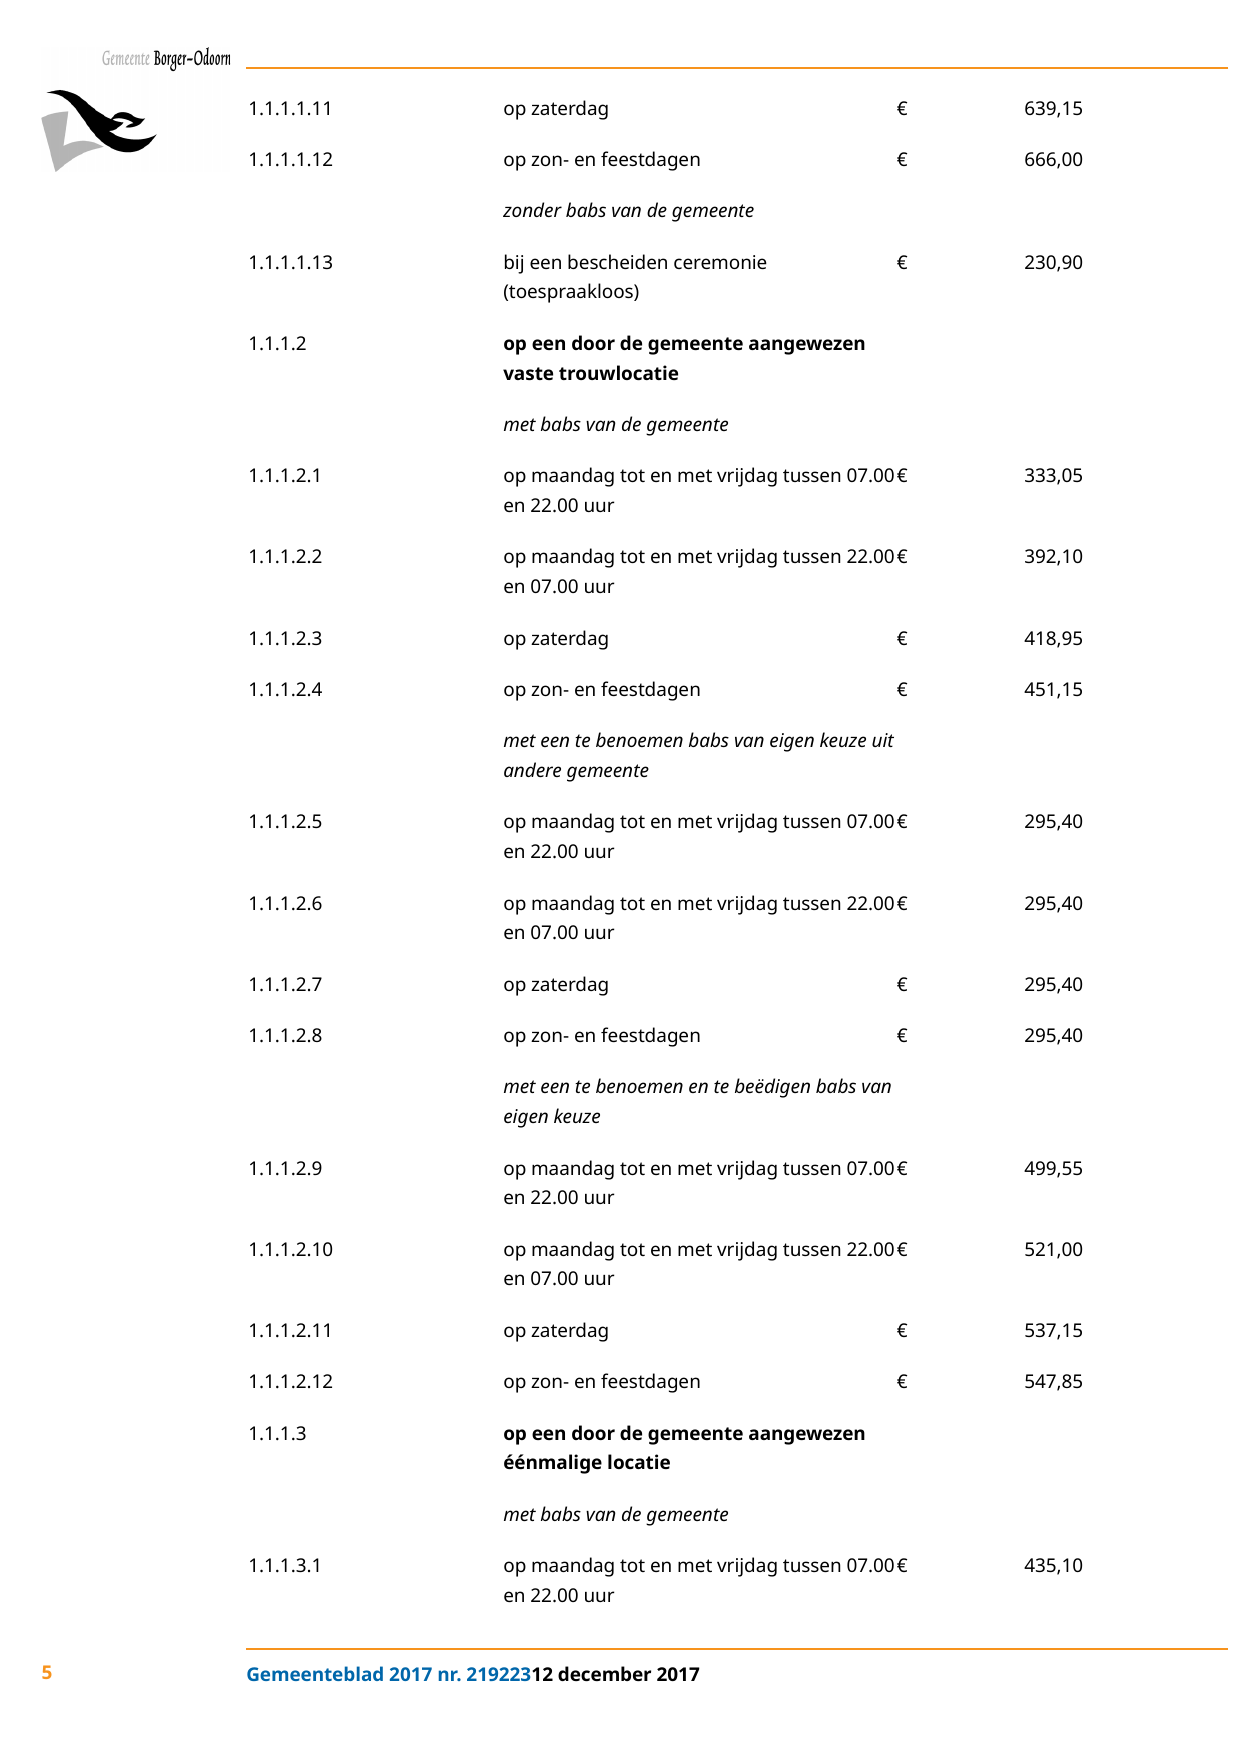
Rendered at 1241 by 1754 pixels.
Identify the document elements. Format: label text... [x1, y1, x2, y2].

table_cell 295,40 [1024, 1022, 1152, 1048]
table_cell op zaterdag [503, 1317, 897, 1343]
table_cell op een door de gemeente aangewezen vaste trouwlocatie [503, 330, 897, 386]
table_cell [503, 651, 897, 676]
table_cell [376, 1475, 503, 1501]
table_cell 295,40 [1024, 809, 1152, 864]
table_cell [897, 1048, 1024, 1074]
table_cell [897, 305, 1024, 330]
table_cell met een te benoemen babs van eigen keuze uit andere gemeente [503, 728, 897, 783]
table_cell [503, 1394, 897, 1420]
table_cell [503, 1291, 897, 1317]
table_cell [248, 1394, 376, 1420]
table_cell op zon- en feestdagen [503, 1368, 897, 1394]
table_cell [376, 1527, 503, 1552]
table_cell [503, 1048, 897, 1074]
table_cell [376, 864, 503, 890]
table_cell 1.1.1.2.8 [248, 1022, 376, 1048]
table_cell [1024, 121, 1152, 146]
table_cell [248, 1048, 376, 1074]
table_cell [376, 305, 503, 330]
table_cell [248, 702, 376, 728]
table_cell [376, 728, 503, 783]
table_cell 451,15 [1024, 676, 1152, 702]
table_cell [897, 1074, 1024, 1129]
table_cell [1024, 1129, 1152, 1155]
table_cell [248, 305, 376, 330]
table_cell [376, 890, 503, 945]
table_cell op zon- en feestdagen [503, 1022, 897, 1048]
table_cell 295,40 [1024, 890, 1152, 945]
table_cell [503, 997, 897, 1022]
table_cell [376, 1420, 503, 1475]
table_cell [503, 121, 897, 146]
table_cell [503, 518, 897, 544]
table_cell [248, 1210, 376, 1236]
table_cell [897, 1475, 1024, 1501]
table_cell [503, 172, 897, 198]
table_cell [248, 728, 376, 783]
table_cell 521,00 [1024, 1236, 1152, 1291]
table_cell [376, 224, 503, 249]
table_cell € [897, 463, 1024, 518]
table_cell 1.1.1.2.5 [248, 809, 376, 864]
table_cell [897, 437, 1024, 463]
table_cell [248, 1291, 376, 1317]
table_cell [503, 386, 897, 411]
table_cell [1024, 224, 1152, 249]
table_cell € [897, 809, 1024, 864]
table_cell [503, 305, 897, 330]
table_cell [1024, 783, 1152, 809]
table_cell 1.1.1.3.1 [248, 1552, 376, 1608]
table_cell [1024, 651, 1152, 676]
table_cell 1.1.1.1.12 [248, 146, 376, 172]
table_cell [897, 1501, 1024, 1527]
table_cell op maandag tot en met vrijdag tussen 22.00 en 07.00 uur [503, 1236, 897, 1291]
table_cell [248, 864, 376, 890]
table_cell [897, 1420, 1024, 1475]
table_cell op zon- en feestdagen [503, 146, 897, 172]
table_cell [248, 945, 376, 971]
table_cell [248, 1475, 376, 1501]
table_cell [376, 783, 503, 809]
table_cell [248, 1343, 376, 1368]
table_cell 1.1.1.2.9 [248, 1155, 376, 1210]
table_cell 499,55 [1024, 1155, 1152, 1210]
table_cell [376, 198, 503, 223]
table_cell op maandag tot en met vrijdag tussen 07.00 en 22.00 uur [503, 1552, 897, 1608]
table_cell [897, 945, 1024, 971]
table_cell 1.1.1.2.7 [248, 971, 376, 997]
table_cell [248, 121, 376, 146]
table_cell [1024, 518, 1152, 544]
table_cell [897, 702, 1024, 728]
table_cell [376, 945, 503, 971]
table_cell [376, 544, 503, 599]
table_cell [376, 1236, 503, 1291]
table_cell € [897, 1552, 1024, 1608]
table_cell [897, 864, 1024, 890]
table_cell [376, 411, 503, 437]
table_cell [376, 1155, 503, 1210]
table_cell [1024, 1291, 1152, 1317]
table_cell [1024, 945, 1152, 971]
table_cell € [897, 249, 1024, 304]
table_cell € [897, 971, 1024, 997]
table_cell [503, 1527, 897, 1552]
table_cell [1024, 997, 1152, 1022]
table_cell € [897, 544, 1024, 599]
table_cell [376, 121, 503, 146]
table_cell € [897, 676, 1024, 702]
table_cell [1024, 1420, 1152, 1475]
table_cell 1.1.1.3 [248, 1420, 376, 1475]
table_cell [503, 1210, 897, 1236]
table_cell [376, 146, 503, 172]
table_cell [376, 1343, 503, 1368]
table_cell [376, 172, 503, 198]
table_cell op maandag tot en met vrijdag tussen 22.00 en 07.00 uur [503, 890, 897, 945]
table_cell [376, 1022, 503, 1048]
table_cell € [897, 95, 1024, 121]
table_cell [1024, 198, 1152, 223]
table_cell [897, 224, 1024, 249]
table_cell 435,10 [1024, 1552, 1152, 1608]
table_cell [503, 224, 897, 249]
table_cell 1.1.1.1.13 [248, 249, 376, 304]
table_cell [248, 224, 376, 249]
table_cell € [897, 1022, 1024, 1048]
table_cell 418,95 [1024, 625, 1152, 651]
table_cell [897, 651, 1024, 676]
table_cell [376, 1210, 503, 1236]
table_cell [376, 437, 503, 463]
table_cell [1024, 1394, 1152, 1420]
table_cell [897, 1291, 1024, 1317]
table_cell [248, 1527, 376, 1552]
table_cell [503, 1343, 897, 1368]
table_cell [376, 249, 503, 304]
table_cell 1.1.1.2 [248, 330, 376, 386]
table_cell 1.1.1.2.10 [248, 1236, 376, 1291]
table_cell op een door de gemeente aangewezen éénmalige locatie [503, 1420, 897, 1475]
table_cell [897, 728, 1024, 783]
table_cell [503, 702, 897, 728]
table_cell [1024, 330, 1152, 386]
table_cell [503, 599, 897, 625]
table_cell op maandag tot en met vrijdag tussen 22.00 en 07.00 uur [503, 544, 897, 599]
table_cell € [897, 146, 1024, 172]
table_cell [376, 386, 503, 411]
table_cell zonder babs van de gemeente [503, 198, 897, 223]
table_cell [376, 1552, 503, 1608]
table_cell [1024, 864, 1152, 890]
table_cell [376, 997, 503, 1022]
table_cell 666,00 [1024, 146, 1152, 172]
table_cell € [897, 1155, 1024, 1210]
table_cell met een te benoemen en te beëdigen babs van eigen keuze [503, 1074, 897, 1129]
table_cell [503, 864, 897, 890]
table_cell [248, 1501, 376, 1527]
table_cell op maandag tot en met vrijdag tussen 07.00 en 22.00 uur [503, 463, 897, 518]
table_cell [897, 121, 1024, 146]
table_cell [503, 945, 897, 971]
table_cell 1.1.1.2.1 [248, 463, 376, 518]
table_cell [1024, 1527, 1152, 1552]
table_cell € [897, 1317, 1024, 1343]
table_cell [248, 198, 376, 223]
table_cell [1024, 728, 1152, 783]
table_cell [248, 783, 376, 809]
table_cell [897, 599, 1024, 625]
table_cell [248, 1129, 376, 1155]
table_cell 1.1.1.2.3 [248, 625, 376, 651]
table_cell op zaterdag [503, 971, 897, 997]
table_cell [376, 1368, 503, 1394]
table_cell [376, 1129, 503, 1155]
table_cell [897, 1343, 1024, 1368]
table_cell 295,40 [1024, 971, 1152, 997]
table_cell 639,15 [1024, 95, 1152, 121]
table_cell € [897, 625, 1024, 651]
table_cell € [897, 890, 1024, 945]
table_cell [376, 1291, 503, 1317]
table_cell [1024, 1475, 1152, 1501]
table_cell [897, 1394, 1024, 1420]
table_cell [248, 411, 376, 437]
table_cell [1024, 1501, 1152, 1527]
table_cell [248, 1074, 376, 1129]
table_cell [376, 95, 503, 121]
table_cell [897, 997, 1024, 1022]
table_cell [1024, 411, 1152, 437]
table_cell 547,85 [1024, 1368, 1152, 1394]
table_cell [376, 1501, 503, 1527]
table_cell [1024, 386, 1152, 411]
table_cell [248, 651, 376, 676]
table_cell [376, 625, 503, 651]
table_cell [248, 997, 376, 1022]
table_cell [376, 1074, 503, 1129]
table_cell 230,90 [1024, 249, 1152, 304]
table_cell [897, 172, 1024, 198]
table_cell [897, 1129, 1024, 1155]
table_cell [1024, 599, 1152, 625]
table_cell met babs van de gemeente [503, 1501, 897, 1527]
table_cell [1024, 1210, 1152, 1236]
table_cell 1.1.1.2.2 [248, 544, 376, 599]
table_cell met babs van de gemeente [503, 411, 897, 437]
table_cell op zaterdag [503, 625, 897, 651]
table_cell [897, 198, 1024, 223]
picture [41, 47, 231, 172]
table_cell [376, 702, 503, 728]
table_cell [376, 1394, 503, 1420]
table_cell 1.1.1.2.12 [248, 1368, 376, 1394]
table_cell 1.1.1.1.11 [248, 95, 376, 121]
table_cell 392,10 [1024, 544, 1152, 599]
table_cell [1024, 1074, 1152, 1129]
table_cell [376, 463, 503, 518]
table_cell op zon- en feestdagen [503, 676, 897, 702]
table_cell [376, 599, 503, 625]
table_cell [897, 411, 1024, 437]
table_cell [248, 518, 376, 544]
table_cell [897, 1527, 1024, 1552]
table_cell 1.1.1.2.11 [248, 1317, 376, 1343]
table_cell [248, 437, 376, 463]
table_cell [897, 386, 1024, 411]
table_cell op zaterdag [503, 95, 897, 121]
table_cell [248, 172, 376, 198]
table_cell [503, 1129, 897, 1155]
table_cell bij een bescheiden ceremonie (toespraakloos) [503, 249, 897, 304]
table_cell [376, 809, 503, 864]
table_cell [376, 651, 503, 676]
table_cell [897, 330, 1024, 386]
table_cell [897, 783, 1024, 809]
table_cell [1024, 702, 1152, 728]
table_cell [1024, 437, 1152, 463]
table_cell [376, 518, 503, 544]
table_cell [376, 330, 503, 386]
table_cell op maandag tot en met vrijdag tussen 07.00 en 22.00 uur [503, 809, 897, 864]
table_cell € [897, 1368, 1024, 1394]
table_cell [1024, 305, 1152, 330]
table_cell [248, 599, 376, 625]
table_cell [503, 1475, 897, 1501]
table_cell [376, 1317, 503, 1343]
table_cell [1024, 1343, 1152, 1368]
table_cell 1.1.1.2.4 [248, 676, 376, 702]
table_cell 333,05 [1024, 463, 1152, 518]
table_cell [376, 1048, 503, 1074]
table_cell [897, 518, 1024, 544]
table_cell [376, 971, 503, 997]
table_cell [503, 783, 897, 809]
table_cell 537,15 [1024, 1317, 1152, 1343]
table_cell 1.1.1.2.6 [248, 890, 376, 945]
table_cell [248, 386, 376, 411]
table_cell € [897, 1236, 1024, 1291]
table_cell [376, 676, 503, 702]
table_cell [1024, 172, 1152, 198]
table_cell op maandag tot en met vrijdag tussen 07.00 en 22.00 uur [503, 1155, 897, 1210]
table_cell [503, 437, 897, 463]
table_cell [1024, 1048, 1152, 1074]
table_cell [897, 1210, 1024, 1236]
